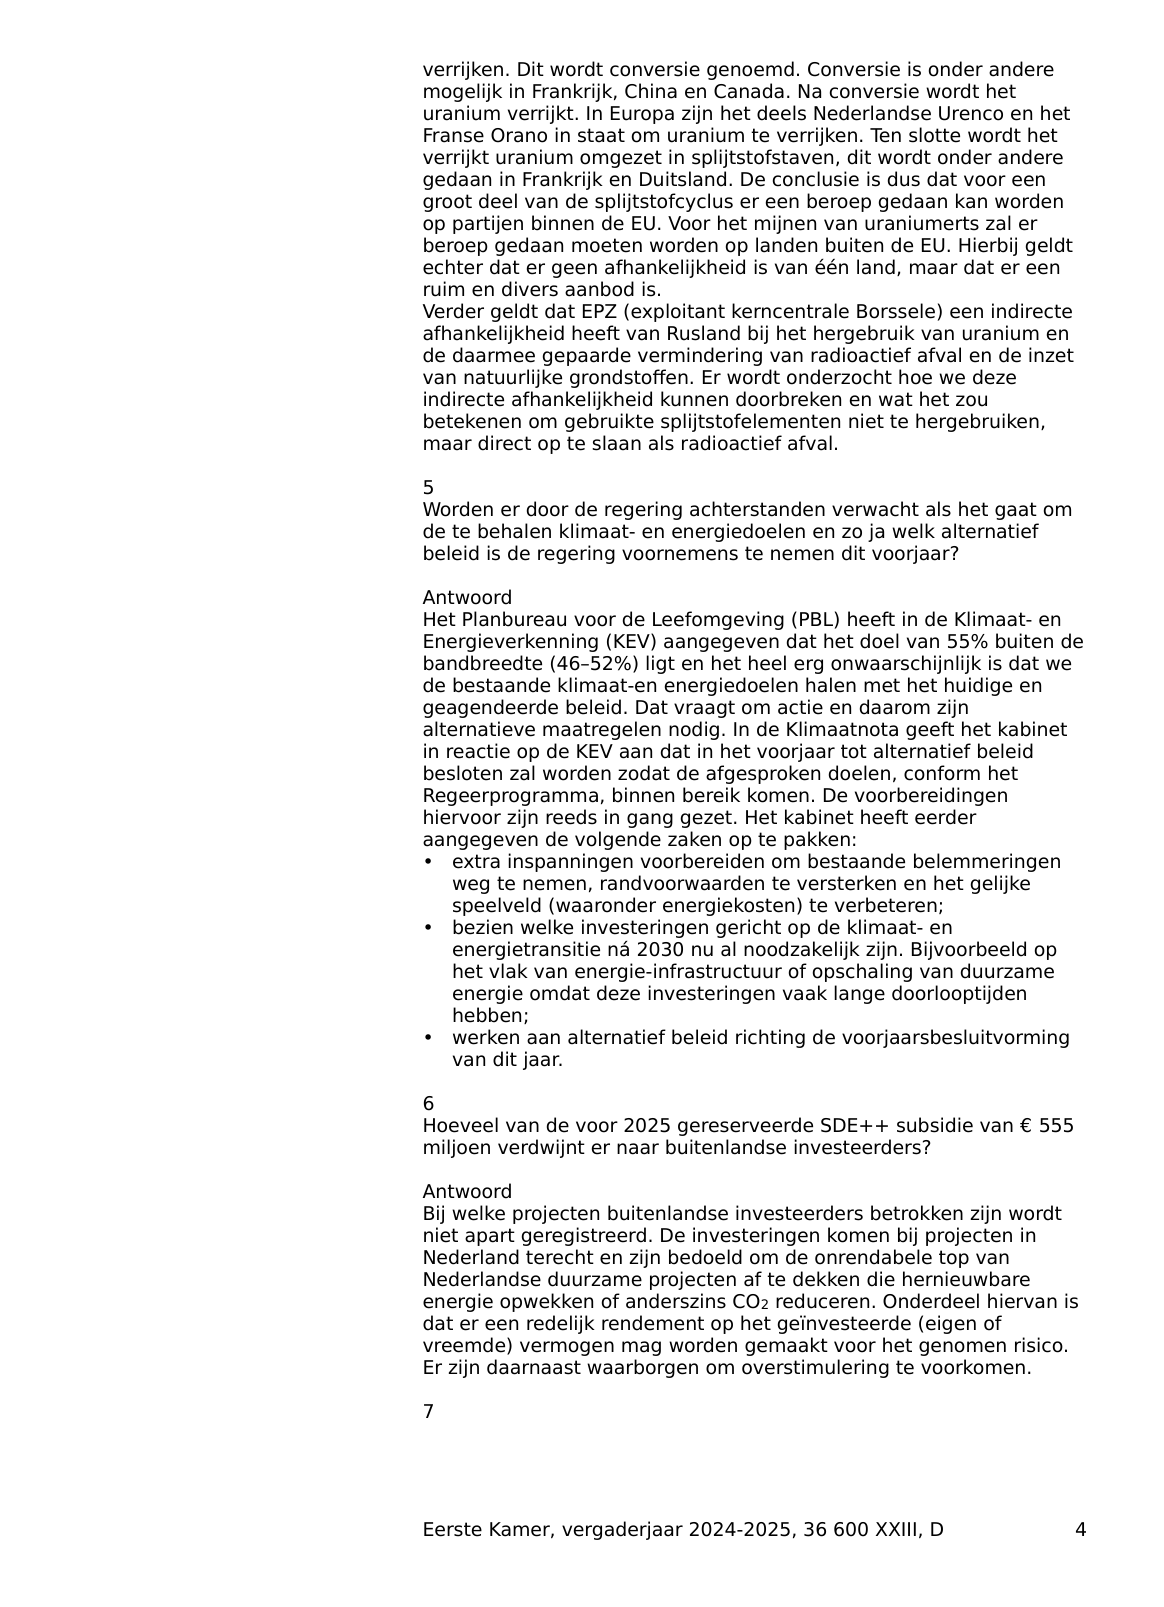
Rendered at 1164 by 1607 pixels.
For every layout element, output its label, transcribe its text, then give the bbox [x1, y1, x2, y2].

text Verder geldt dat EPZ (exploitant kerncentrale Borssele) een indirecte afhankelijkheid heeft van Rusland bij het hergebruik van uranium en de daarmee gepaarde vermindering van radioactief afval en de inzet van natuurlijke grondstoffen. Er wordt onderzocht hoe we deze indirecte afhankelijkheid kunnen doorbreken en wat het zou betekenen om gebruikte splijtstofelementen niet te hergebruiken, maar direct op te slaan als radioactief afval. [422, 301, 1087, 455]
text 6 [422, 1093, 1087, 1115]
text Antwoord [422, 587, 1087, 609]
text • bezien welke investeringen gericht op de klimaat- en energietransitie ná 2030 nu al noodzakelijk zijn. Bijvoorbeeld op het vlak van energie-infrastructuur of opschaling van duurzame energie omdat deze investeringen vaak lange doorlooptijden hebben; [422, 917, 1087, 1027]
text verrijken. Dit wordt conversie genoemd. Conversie is onder andere mogelijk in Frankrijk, China en Canada. Na conversie wordt het uranium verrijkt. In Europa zijn het deels Nederlandse Urenco en het Franse Orano in staat om uranium te verrijken. Ten slotte wordt het verrijkt uranium omgezet in splijtstofstaven, dit wordt onder andere gedaan in Frankrijk en Duitsland. De conclusie is dus dat voor een groot deel van de splijtstofcyclus er een beroep gedaan kan worden op partijen binnen de EU. Voor het mijnen van uraniumerts zal er beroep gedaan moeten worden op landen buiten de EU. Hierbij geldt echter dat er geen afhankelijkheid is van één land, maar dat er een ruim en divers aanbod is. [422, 59, 1087, 301]
text • werken aan alternatief beleid richting de voorjaarsbesluitvorming van dit jaar. [422, 1027, 1087, 1071]
text • extra inspanningen voorbereiden om bestaande belemmeringen weg te nemen, randvoorwaarden te versterken en het gelijke speelveld (waaronder energiekosten) te verbeteren; [422, 851, 1087, 917]
text Hoeveel van de voor 2025 gereserveerde SDE++ subsidie van € 555 miljoen verdwijnt er naar buitenlandse investeerders? [422, 1115, 1087, 1159]
text Antwoord [422, 1181, 1087, 1203]
text Het Planbureau voor de Leefomgeving (PBL) heeft in de Klimaat- en Energieverkenning (KEV) aangegeven dat het doel van 55% buiten de bandbreedte (46–52%) ligt en het heel erg onwaarschijnlijk is dat we de bestaande klimaat-en energiedoelen halen met het huidige en geagendeerde beleid. Dat vraagt om actie en daarom zijn alternatieve maatregelen nodig. In de Klimaatnota geeft het kabinet in reactie op de KEV aan dat in het voorjaar tot alternatief beleid besloten zal worden zodat de afgesproken doelen, conform het Regeerprogramma, binnen bereik komen. De voorbereidingen hiervoor zijn reeds in gang gezet. Het kabinet heeft eerder aangegeven de volgende zaken op te pakken: [422, 609, 1087, 851]
text Worden er door de regering achterstanden verwacht als het gaat om de te behalen klimaat- en energiedoelen en zo ja welk alternatief beleid is de regering voornemens te nemen dit voorjaar? [422, 499, 1087, 565]
text Bij welke projecten buitenlandse investeerders betrokken zijn wordt niet apart geregistreerd. De investeringen komen bij projecten in Nederland terecht en zijn bedoeld om de onrendabele top van Nederlandse duurzame projecten af te dekken die hernieuwbare energie opwekken of anderszins CO2 reduceren. Onderdeel hiervan is dat er een redelijk rendement op het geïnvesteerde (eigen of vreemde) vermogen mag worden gemaakt voor het genomen risico. Er zijn daarnaast waarborgen om overstimulering te voorkomen. [422, 1203, 1087, 1379]
text 7 [422, 1401, 1087, 1423]
text 5 [422, 477, 1087, 499]
